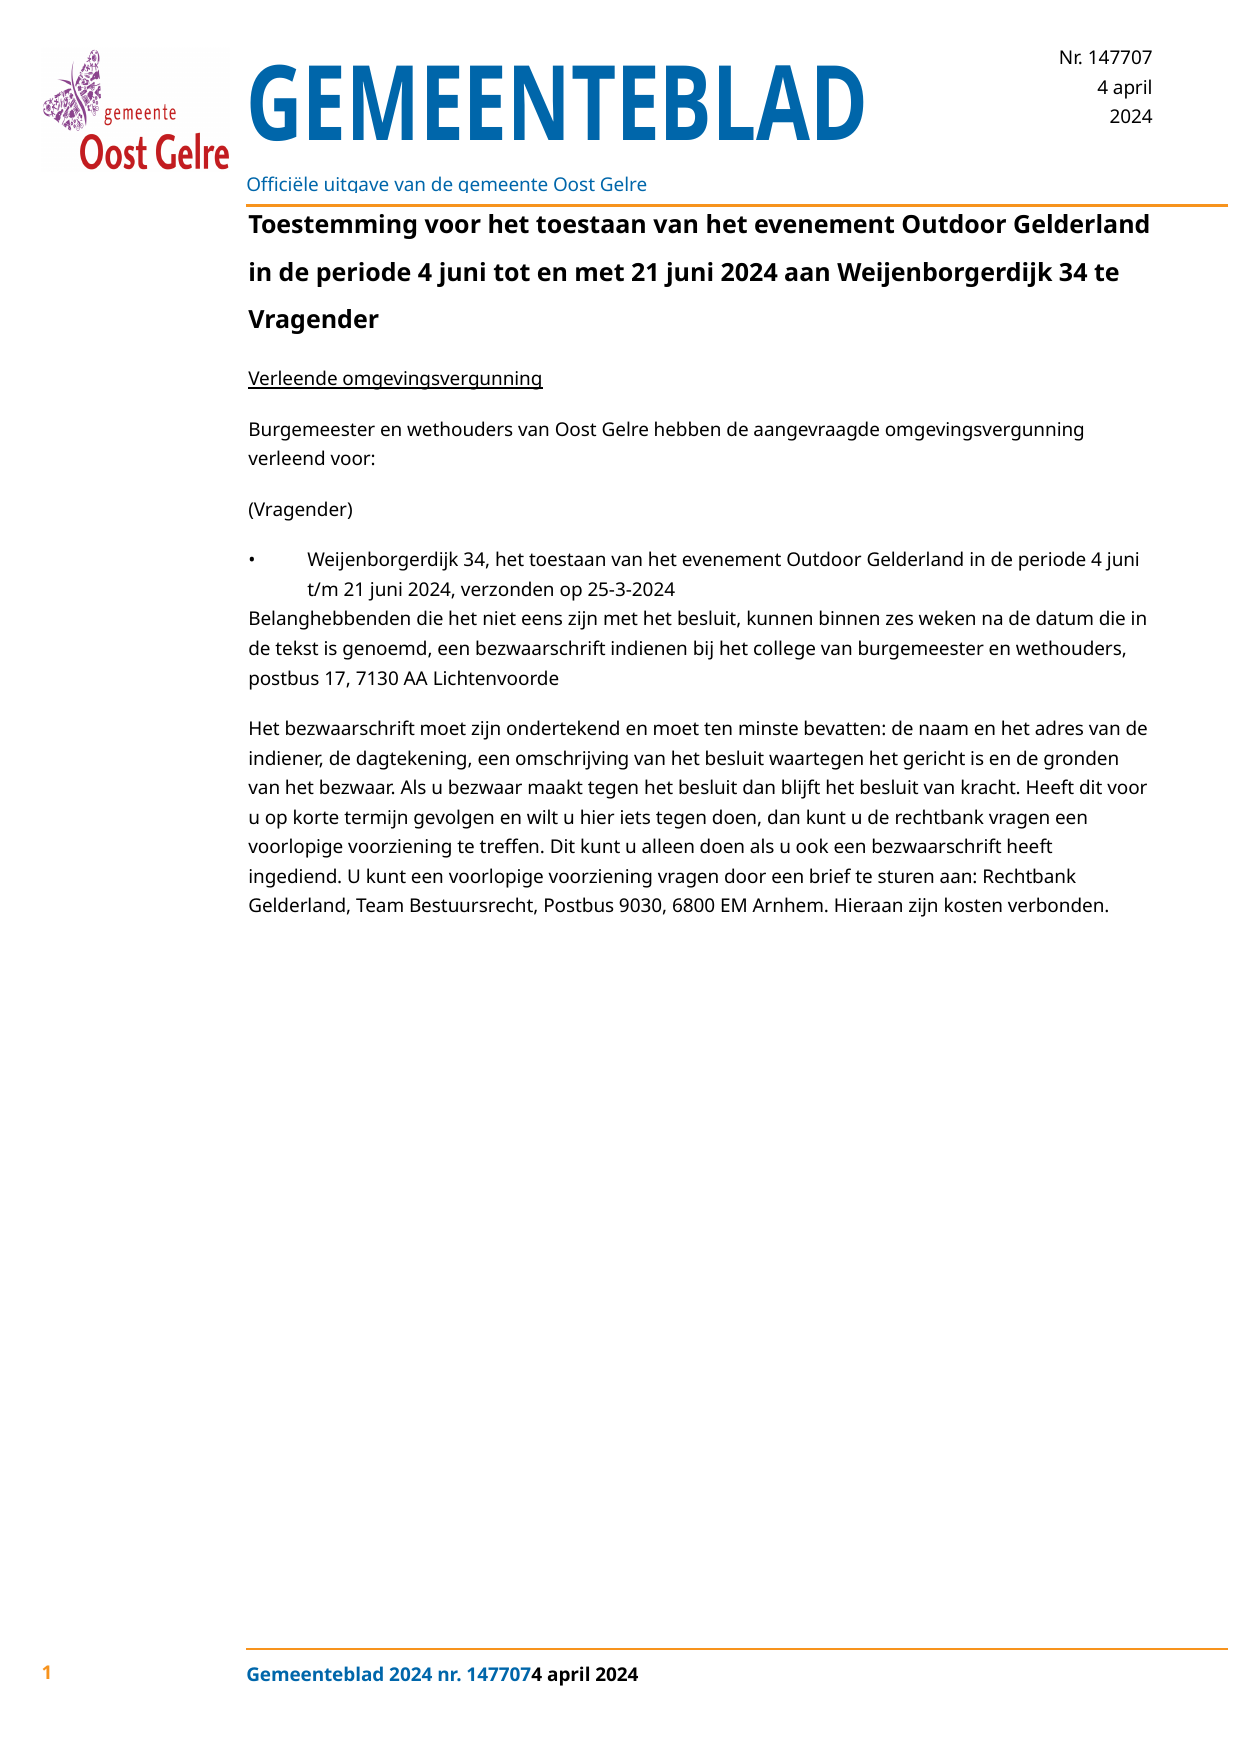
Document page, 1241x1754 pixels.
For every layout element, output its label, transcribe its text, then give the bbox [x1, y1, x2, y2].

text Verleende omgevingsvergunning [248, 366, 1152, 391]
list Weijenborgerdijk 34, het toestaan van het evenement Outdoor Gelderland in de periode 4 juni t/m 21 juni 2024, verzonden op 25-3-2024 [248, 546, 1152, 602]
text Toestemming voor het toestaan van het evenement Outdoor Gelderland in de periode 4 juni tot en met 21 juni 2024 aan Weijenborgerdijk 34 te Vragender [248, 207, 1152, 336]
text Het bezwaarschrift moet zijn ondertekend en moet ten minste bevatten: de naam en het adres van de indiener, de dagtekening, een omschrijving van het besluit waartegen het gericht is en de gronden van het bezwaar. Als u bezwaar maakt tegen het besluit dan blijft het besluit van kracht. Heeft dit voor u op korte termijn gevolgen en wilt u hier iets tegen doen, dan kunt u de rechtbank vragen een voorlopige voorziening te treffen. Dit kunt u alleen doen als u ook een bezwaarschrift heeft ingediend. U kunt een voorlopige voorziening vragen door een brief te sturen aan: Rechtbank Gelderland, Team Bestuursrecht, Postbus 9030, 6800 EM Arnhem. Hieraan zijn kosten verbonden. [248, 715, 1152, 918]
text (Vragender) [248, 496, 1152, 522]
text Burgemeester en wethouders van Oost Gelre hebben de aangevraagde omgevingsvergunning verleend voor: [248, 416, 1152, 471]
picture [41, 47, 231, 172]
text Belanghebbenden die het niet eens zijn met het besluit, kunnen binnen zes weken na de datum die in de tekst is genoemd, een bezwaarschrift indienen bij het college van burgemeester en wethouders, postbus 17, 7130 AA Lichtenvoorde [248, 606, 1152, 690]
